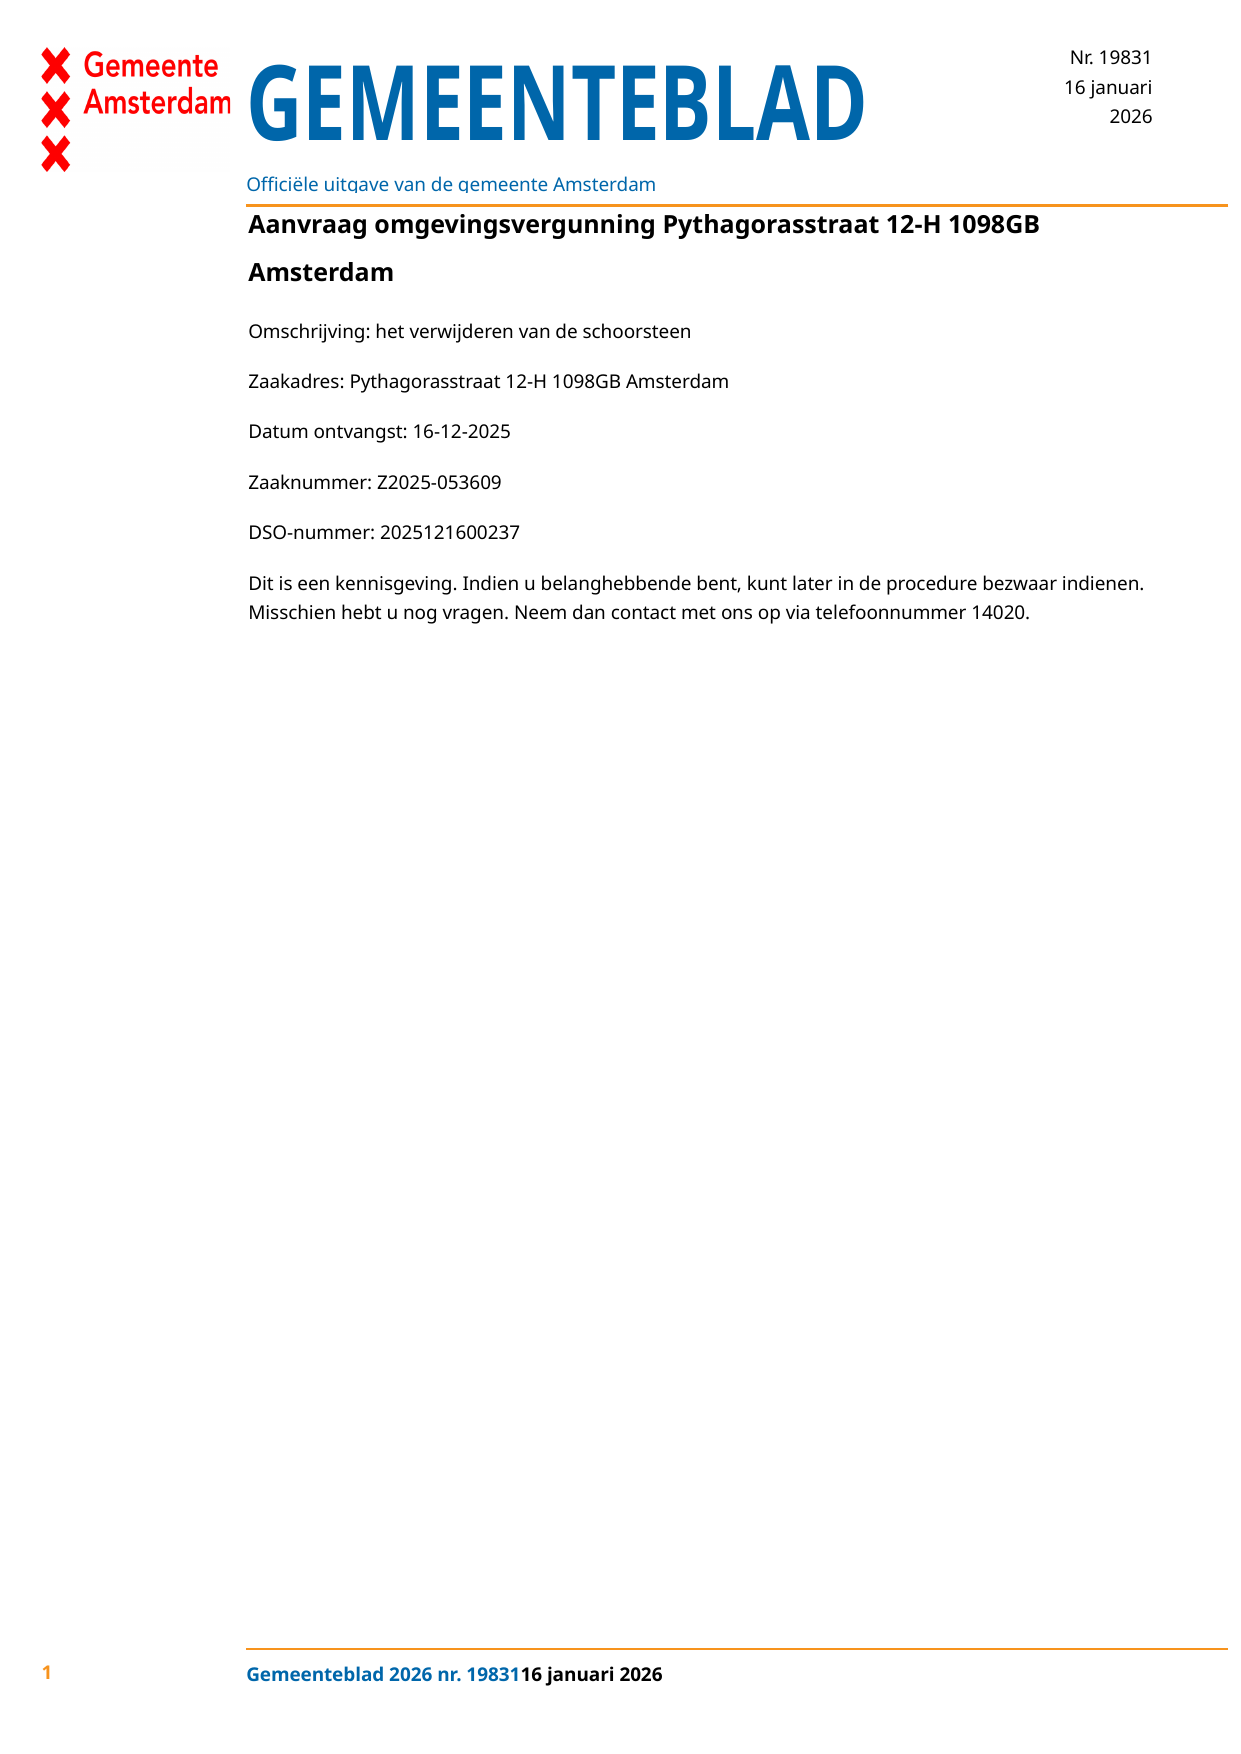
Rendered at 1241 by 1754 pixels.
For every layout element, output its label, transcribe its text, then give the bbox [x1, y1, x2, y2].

text Zaaknummer: Z2025-053609 [248, 469, 1152, 495]
text Omschrijving: het verwijderen van de schoorsteen [248, 318, 1152, 344]
text Datum ontvangst: 16-12-2025 [248, 419, 1152, 444]
picture [41, 47, 231, 172]
text Zaakadres: Pythagorasstraat 12-H 1098GB Amsterdam [248, 368, 1152, 394]
text DSO-nummer: 2025121600237 [248, 519, 1152, 545]
text Aanvraag omgevingsvergunning Pythagorasstraat 12-H 1098GB Amsterdam [248, 207, 1152, 288]
text Dit is een kennisgeving. Indien u belanghebbende bent, kunt later in de procedure bezwaar indienen. Misschien hebt u nog vragen. Neem dan contact met ons op via telefoonnummer 14020. [248, 570, 1152, 625]
